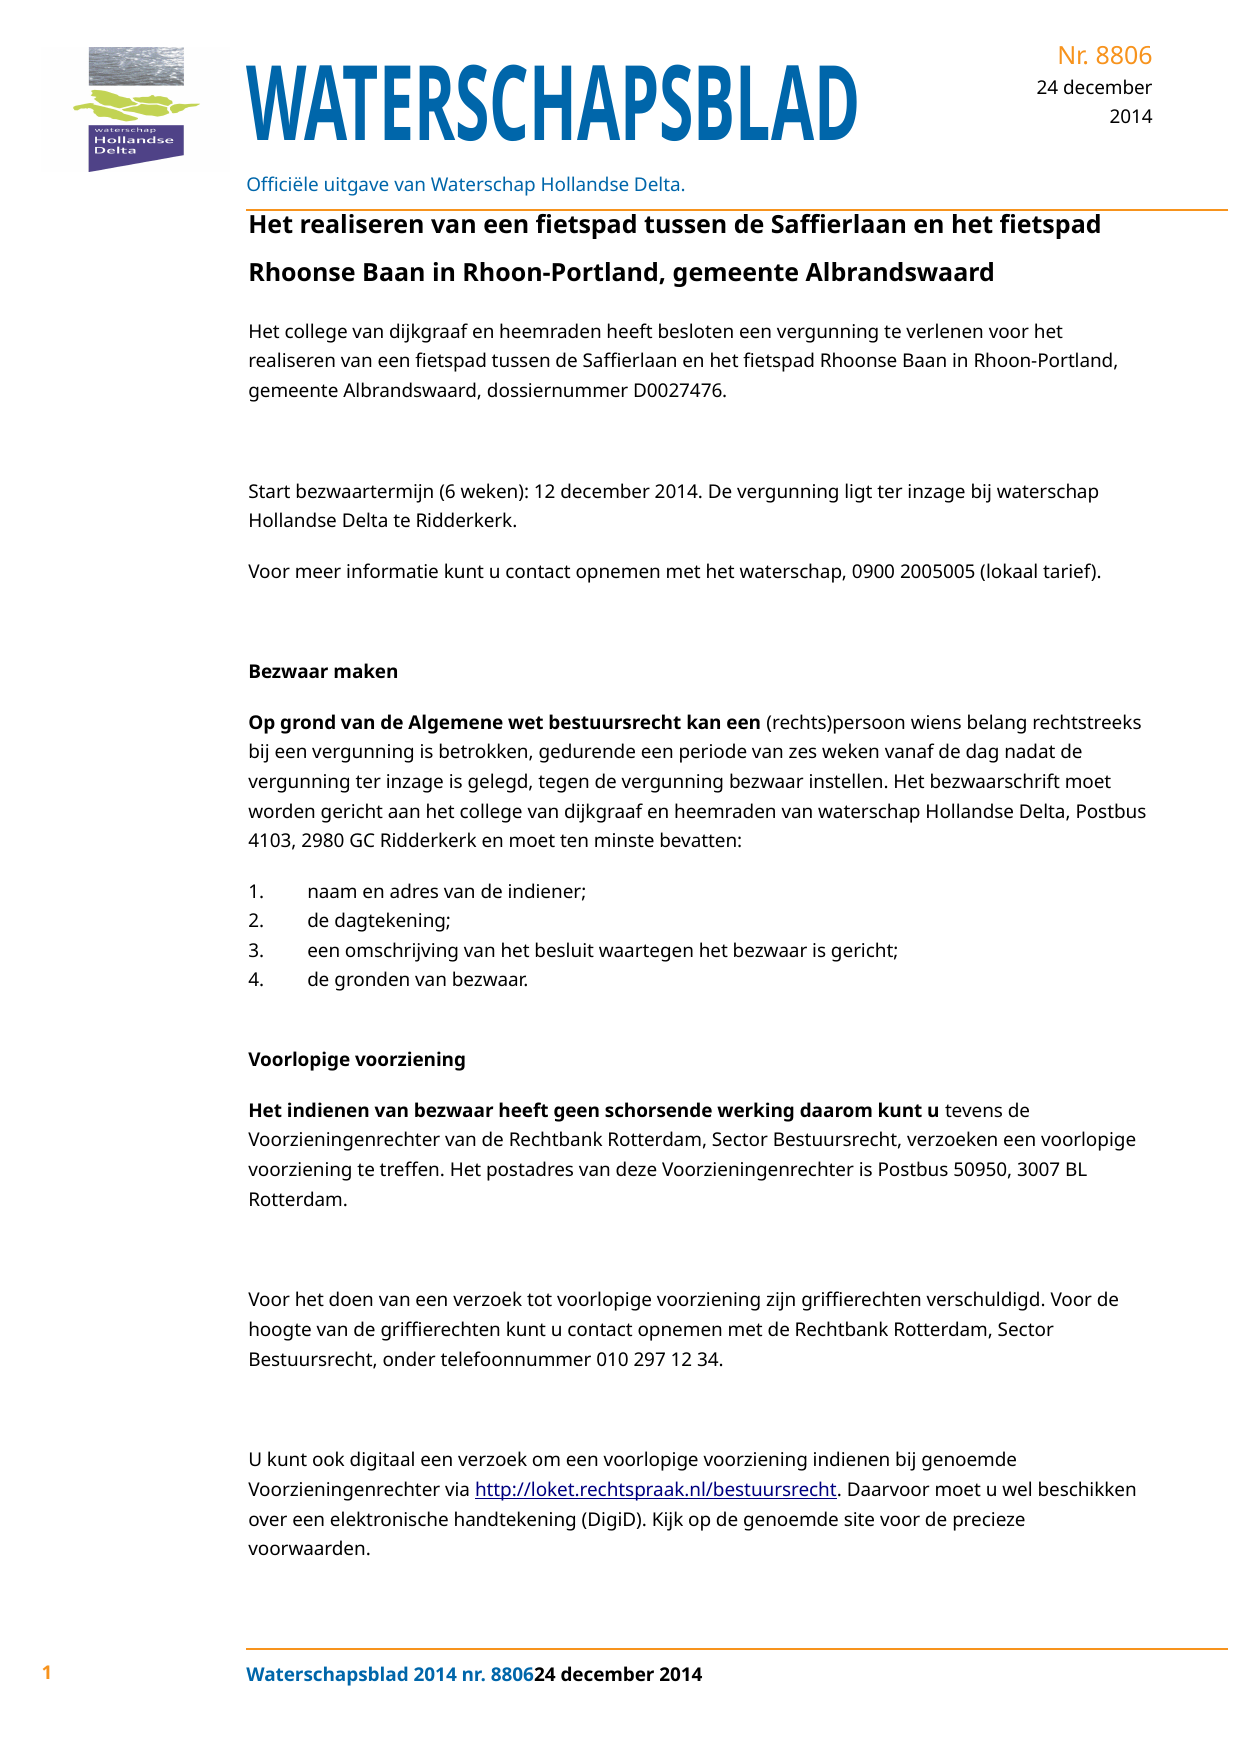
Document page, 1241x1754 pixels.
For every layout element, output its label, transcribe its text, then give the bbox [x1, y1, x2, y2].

list de dagtekening; [248, 907, 1152, 933]
text Start bezwaartermijn (6 weken): 12 december 2014. De vergunning ligt ter inzage bij waterschap Hollandse Delta te Ridderkerk. [248, 478, 1152, 533]
text Voorlopige voorziening [248, 1047, 1152, 1072]
list een omschrijving van het besluit waartegen het bezwaar is gericht; [248, 937, 1152, 963]
text U kunt ook digitaal een verzoek om een voorlopige voorziening indienen bij genoemde Voorzieningenrechter via http://loket.rechtspraak.nl/bestuursrecht. Daarvoor moet u wel beschikken over een elektronische handtekening (DigiD). Kijk op de genoemde site voor de precieze voorwaarden. [248, 1447, 1152, 1561]
picture [41, 47, 231, 172]
text Voor meer informatie kunt u contact opnemen met het waterschap, 0900 2005005 (lokaal tarief). [248, 558, 1152, 584]
text Het college van dijkgraaf en heemraden heeft besloten een vergunning te verlenen voor het realiseren van een fietspad tussen de Saffierlaan en het fietspad Rhoonse Baan in Rhoon-Portland, gemeente Albrandswaard, dossiernummer D0027476. [248, 318, 1152, 403]
list de gronden van bezwaar. [248, 967, 1152, 992]
text Op grond van de Algemene wet bestuursrecht kan een (rechts)persoon wiens belang rechtstreeks bij een vergunning is betrokken, gedurende een periode van zes weken vanaf de dag nadat de vergunning ter inzage is gelegd, tegen de vergunning bezwaar instellen. Het bezwaarschrift moet worden gericht aan het college van dijkgraaf en heemraden van waterschap Hollandse Delta, Postbus 4103, 2980 GC Ridderkerk en moet ten minste bevatten: [248, 709, 1152, 853]
text Het indienen van bezwaar heeft geen schorsende werking daarom kunt u tevens de Voorzieningenrechter van de Rechtbank Rotterdam, Sector Bestuursrecht, verzoeken een voorlopige voorziening te treffen. Het postadres van deze Voorzieningenrechter is Postbus 50950, 3007 BL Rotterdam. [248, 1097, 1152, 1212]
text Voor het doen van een verzoek tot voorlopige voorziening zijn griffierechten verschuldigd. Voor de hoogte van de griffierechten kunt u contact opnemen met de Rechtbank Rotterdam, Sector Bestuursrecht, onder telefoonnummer 010 297 12 34. [248, 1287, 1152, 1372]
text Bezwaar maken [248, 659, 1152, 684]
text Het realiseren van een fietspad tussen de Saffierlaan en het fietspad Rhoonse Baan in Rhoon-Portland, gemeente Albrandswaard [248, 211, 1152, 288]
list naam en adres van de indiener; [248, 878, 1152, 904]
